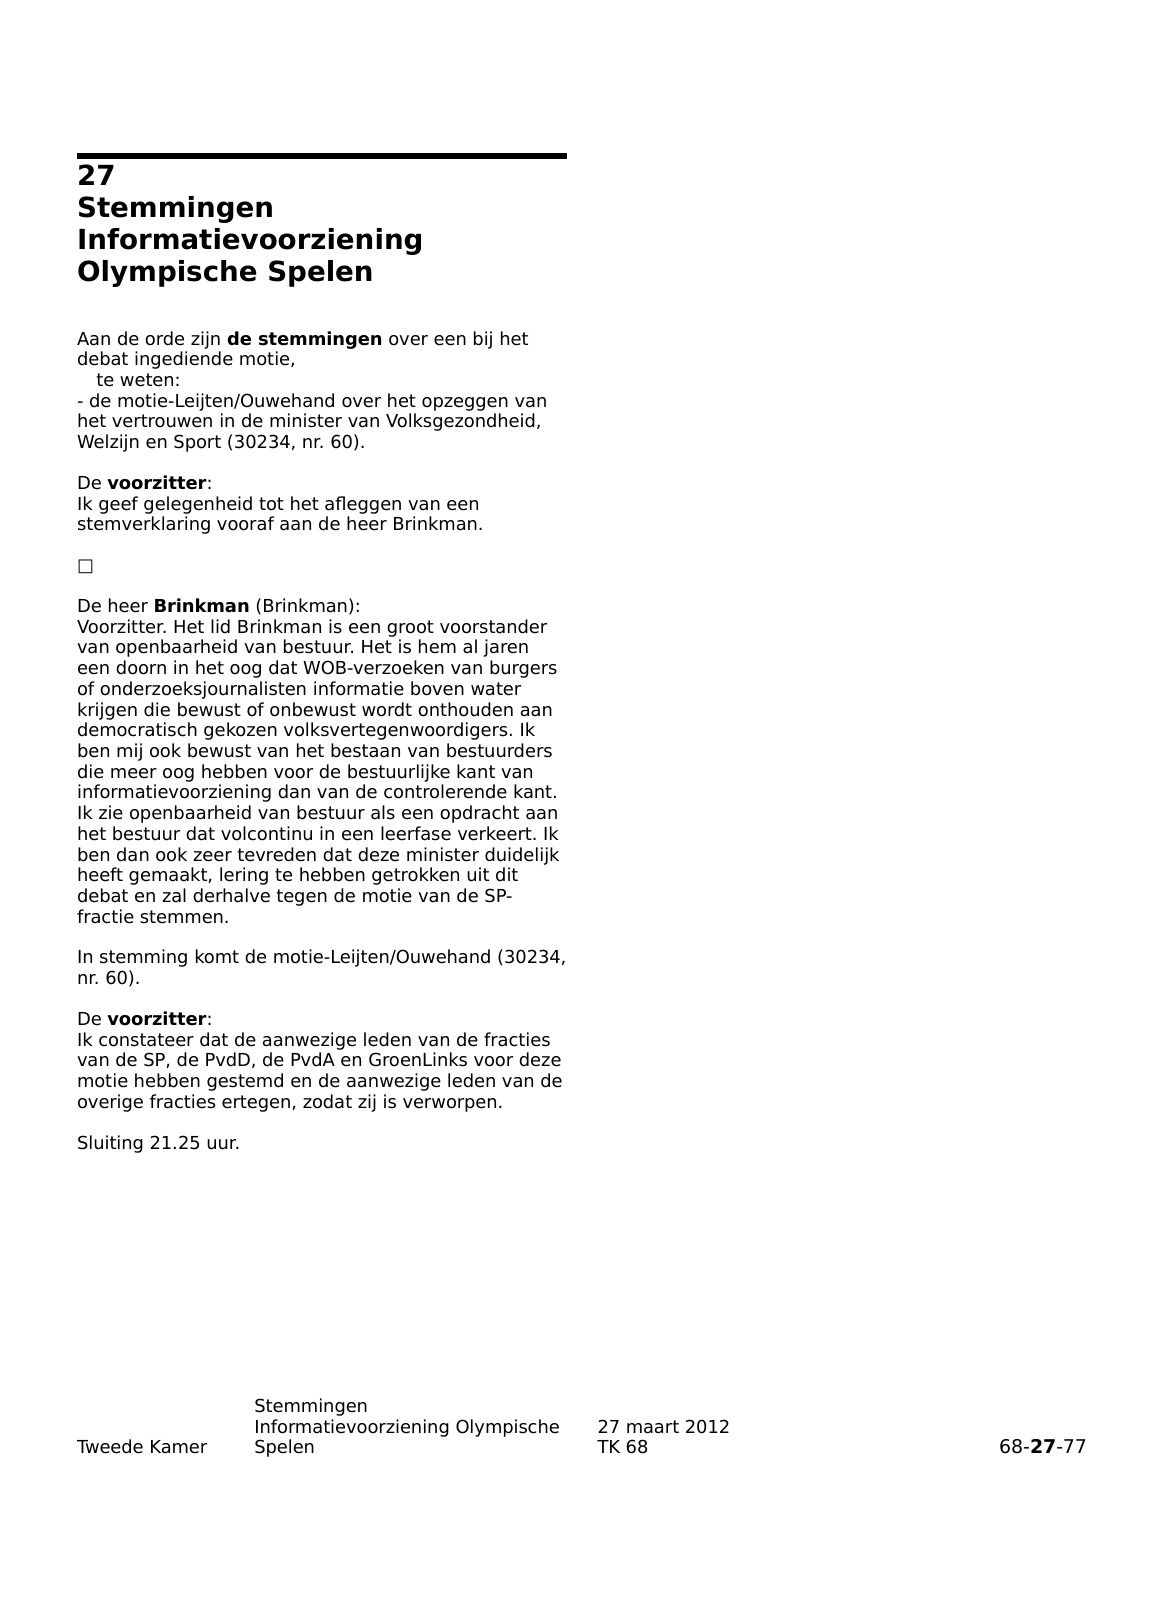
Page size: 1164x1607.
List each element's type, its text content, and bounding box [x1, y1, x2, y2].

text De voorzitter: [77, 473, 567, 493]
text Ik constateer dat de aanwezige leden van de fracties van de SP, de PvdD, de PvdA en GroenLinks voor deze motie hebben gestemd en de aanwezige leden van de overige fracties ertegen, zodat zij is verworpen. [77, 1029, 567, 1112]
text In stemming komt de motie-Leijten/Ouwehand (30234, nr. 60). [77, 947, 567, 989]
text te weten: [77, 370, 567, 391]
text Aan de orde zijn de stemmingen over een bij het debat ingediende motie, [77, 328, 567, 370]
text Ik geef gelegenheid tot het afleggen van een stemverklaring vooraf aan de heer Brinkman. [77, 493, 567, 535]
title 27 Stemmingen Informatievoorziening Olympische Spelen [77, 159, 567, 288]
text Voorzitter. Het lid Brinkman is een groot voorstander van openbaarheid van bestuur. Het is hem al jaren een doorn in het oog dat WOB-verzoeken van burgers of onderzoeksjournalisten informatie boven water krijgen die bewust of onbewust wordt onthouden aan democratisch gekozen volksvertegenwoordigers. Ik ben mij ook bewust van het bestaan van bestuurders die meer oog hebben voor de bestuurlijke kant van informatievoorziening dan van de controlerende kant. Ik zie openbaarheid van bestuur als een opdracht aan het bestuur dat volcontinu in een leerfase verkeert. Ik ben dan ook zeer tevreden dat deze minister duidelijk heeft gemaakt, lering te hebben getrokken uit dit debat en zal derhalve tegen de motie van de SP-fractie stemmen. [77, 616, 567, 927]
text De heer Brinkman (Brinkman): [77, 596, 567, 616]
text - de motie-Leijten/Ouwehand over het opzeggen van het vertrouwen in de minister van Volksgezondheid, Welzijn en Sport (30234, nr. 60). [77, 391, 567, 453]
text □ [77, 555, 567, 576]
text Sluiting 21.25 uur. [77, 1132, 567, 1153]
text De voorzitter: [77, 1009, 567, 1029]
